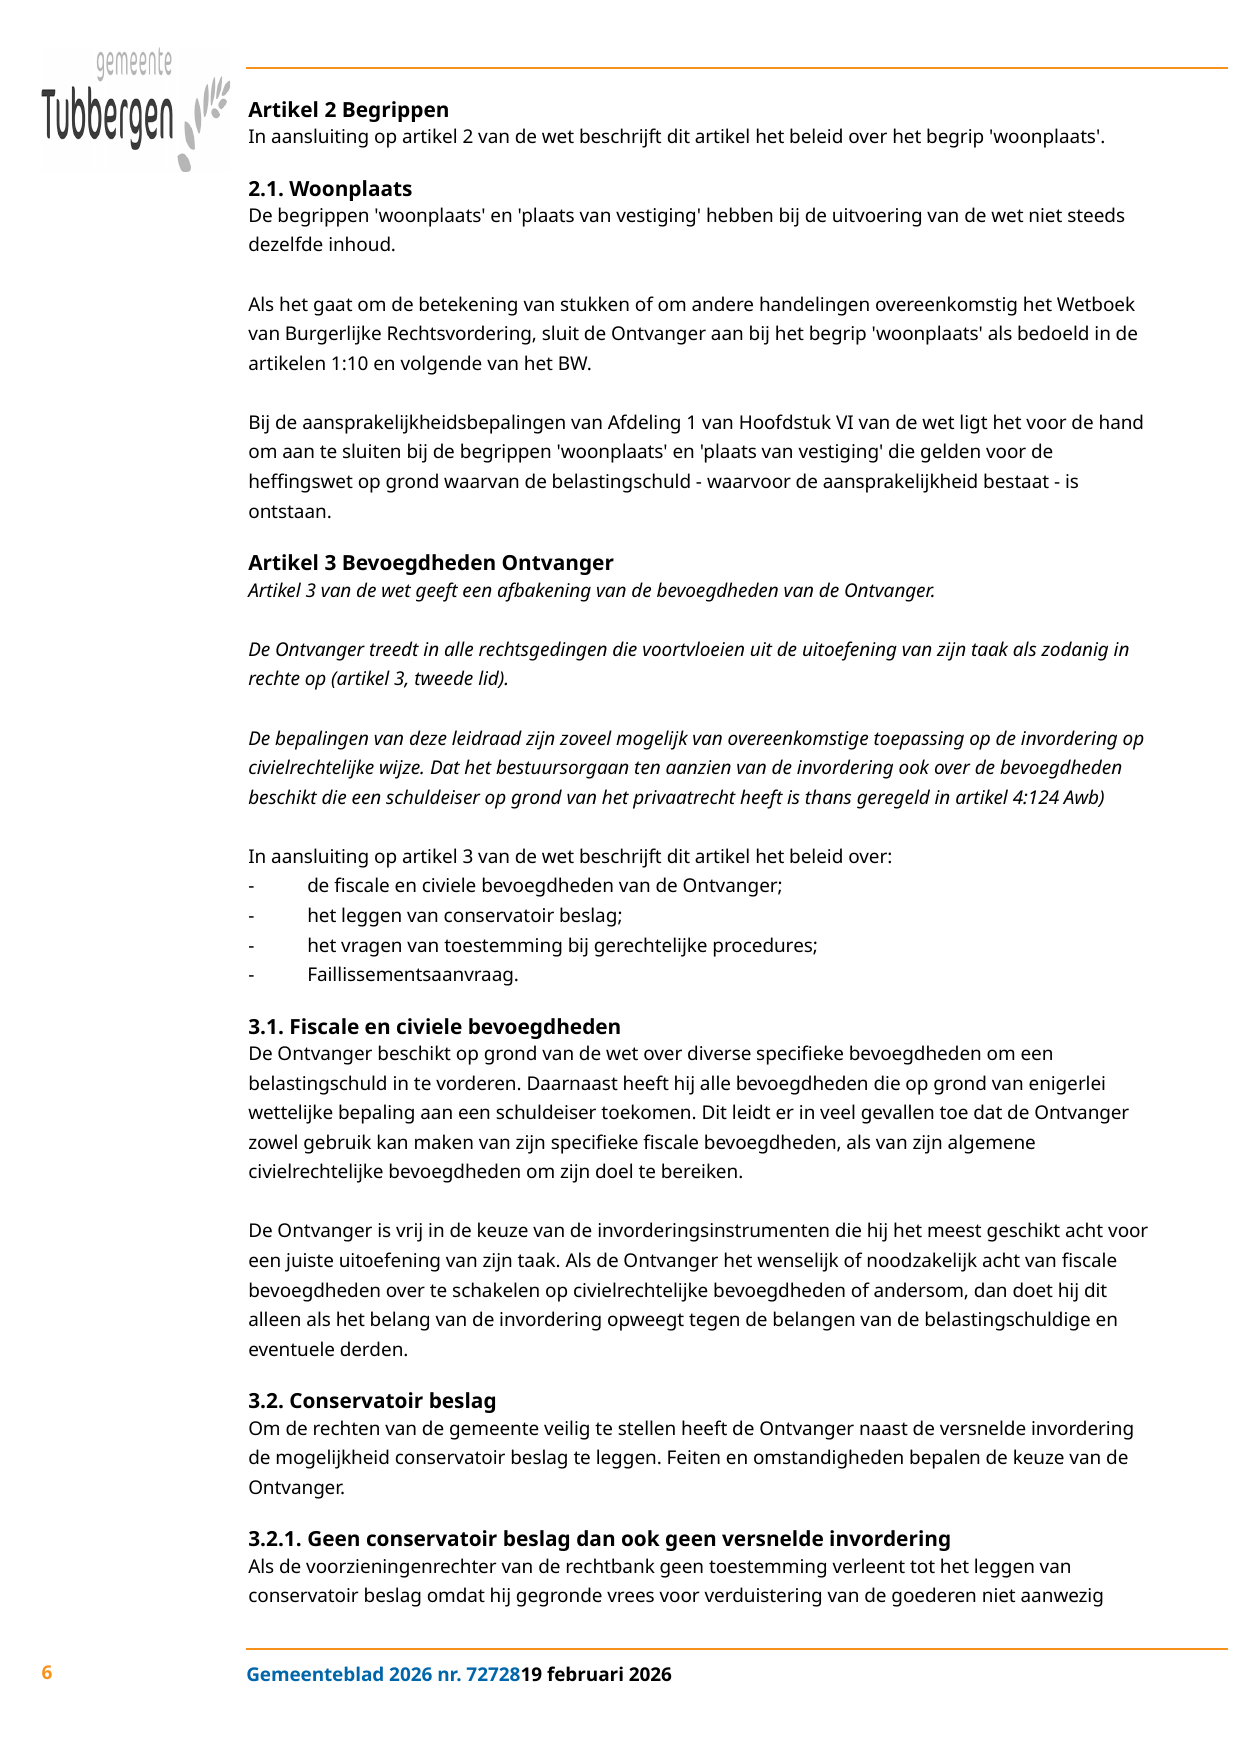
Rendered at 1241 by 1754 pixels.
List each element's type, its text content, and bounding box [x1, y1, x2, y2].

text Artikel 2 Begrippen [248, 95, 1152, 123]
text Als het gaat om de betekening van stukken of om andere handelingen overeenkomstig het Wetboek van Burgerlijke Rechtsvordering, sluit de Ontvanger aan bij het begrip 'woonplaats' als bedoeld in de artikelen 1:10 en volgende van het BW. [248, 291, 1152, 376]
list Faillissementsaanvraag. [248, 961, 1152, 987]
text De Ontvanger beschikt op grond van de wet over diverse specifieke bevoegdheden om een belastingschuld in te vorderen. Daarnaast heeft hij alle bevoegdheden die op grond van enigerlei wettelijke bepaling aan een schuldeiser toekomen. Dit leidt er in veel gevallen toe dat de Ontvanger zowel gebruik kan maken van zijn specifieke fiscale bevoegdheden, als van zijn algemene civielrechtelijke bevoegdheden om zijn doel te bereiken. [248, 1040, 1152, 1184]
picture [41, 47, 231, 172]
text Artikel 3 van de wet geeft een afbakening van de bevoegdheden van de Ontvanger. [248, 577, 1152, 602]
text 3.2.1. Geen conservatoir beslag dan ook geen versnelde invordering [248, 1524, 1152, 1553]
text Bij de aansprakelijkheidsbepalingen van Afdeling 1 van Hoofdstuk VI van de wet ligt het voor de hand om aan te sluiten bij de begrippen 'woonplaats' en 'plaats van vestiging' die gelden voor de heffingswet op grond waarvan de belastingschuld - waarvoor de aansprakelijkheid bestaat - is ontstaan. [248, 409, 1152, 524]
text 3.2. Conservatoir beslag [248, 1386, 1152, 1415]
text De bepalingen van deze leidraad zijn zoveel mogelijk van overeenkomstige toepassing op de invordering op civielrechtelijke wijze. Dat het bestuursorgaan ten aanzien van de invordering ook over de bevoegdheden beschikt die een schuldeiser op grond van het privaatrecht heeft is thans geregeld in artikel 4:124 Awb) [248, 725, 1152, 809]
text In aansluiting op artikel 3 van de wet beschrijft dit artikel het beleid over: [248, 843, 1152, 869]
text 2.1. Woonplaats [248, 174, 1152, 202]
text Om de rechten van de gemeente veilig te stellen heeft de Ontvanger naast de versnelde invordering de mogelijkheid conservatoir beslag te leggen. Feiten en omstandigheden bepalen de keuze van de Ontvanger. [248, 1415, 1152, 1500]
list het vragen van toestemming bij gerechtelijke procedures; [248, 932, 1152, 957]
list het leggen van conservatoir beslag; [248, 902, 1152, 928]
text Als de voorzieningenrechter van de rechtbank geen toestemming verleent tot het leggen van conservatoir beslag omdat hij gegronde vrees voor verduistering van de goederen niet aanwezig [248, 1553, 1152, 1608]
text Artikel 3 Bevoegdheden Ontvanger [248, 548, 1152, 577]
text In aansluiting op artikel 2 van de wet beschrijft dit artikel het beleid over het begrip 'woonplaats'. [248, 123, 1152, 149]
text De begrippen 'woonplaats' en 'plaats van vestiging' hebben bij de uitvoering van de wet niet steeds dezelfde inhoud. [248, 202, 1152, 257]
text 3.1. Fiscale en civiele bevoegdheden [248, 1012, 1152, 1040]
text De Ontvanger treedt in alle rechtsgedingen die voortvloeien uit de uitoefening van zijn taak als zodanig in rechte op (artikel 3, tweede lid). [248, 636, 1152, 691]
text De Ontvanger is vrij in de keuze van de invorderingsinstrumenten die hij het meest geschikt acht voor een juiste uitoefening van zijn taak. Als de Ontvanger het wenselijk of noodzakelijk acht van fiscale bevoegdheden over te schakelen op civielrechtelijke bevoegdheden of andersom, dan doet hij dit alleen als het belang van de invordering opweegt tegen de belangen van de belastingschuldige en eventuele derden. [248, 1218, 1152, 1362]
list de fiscale en civiele bevoegdheden van de Ontvanger; [248, 873, 1152, 898]
